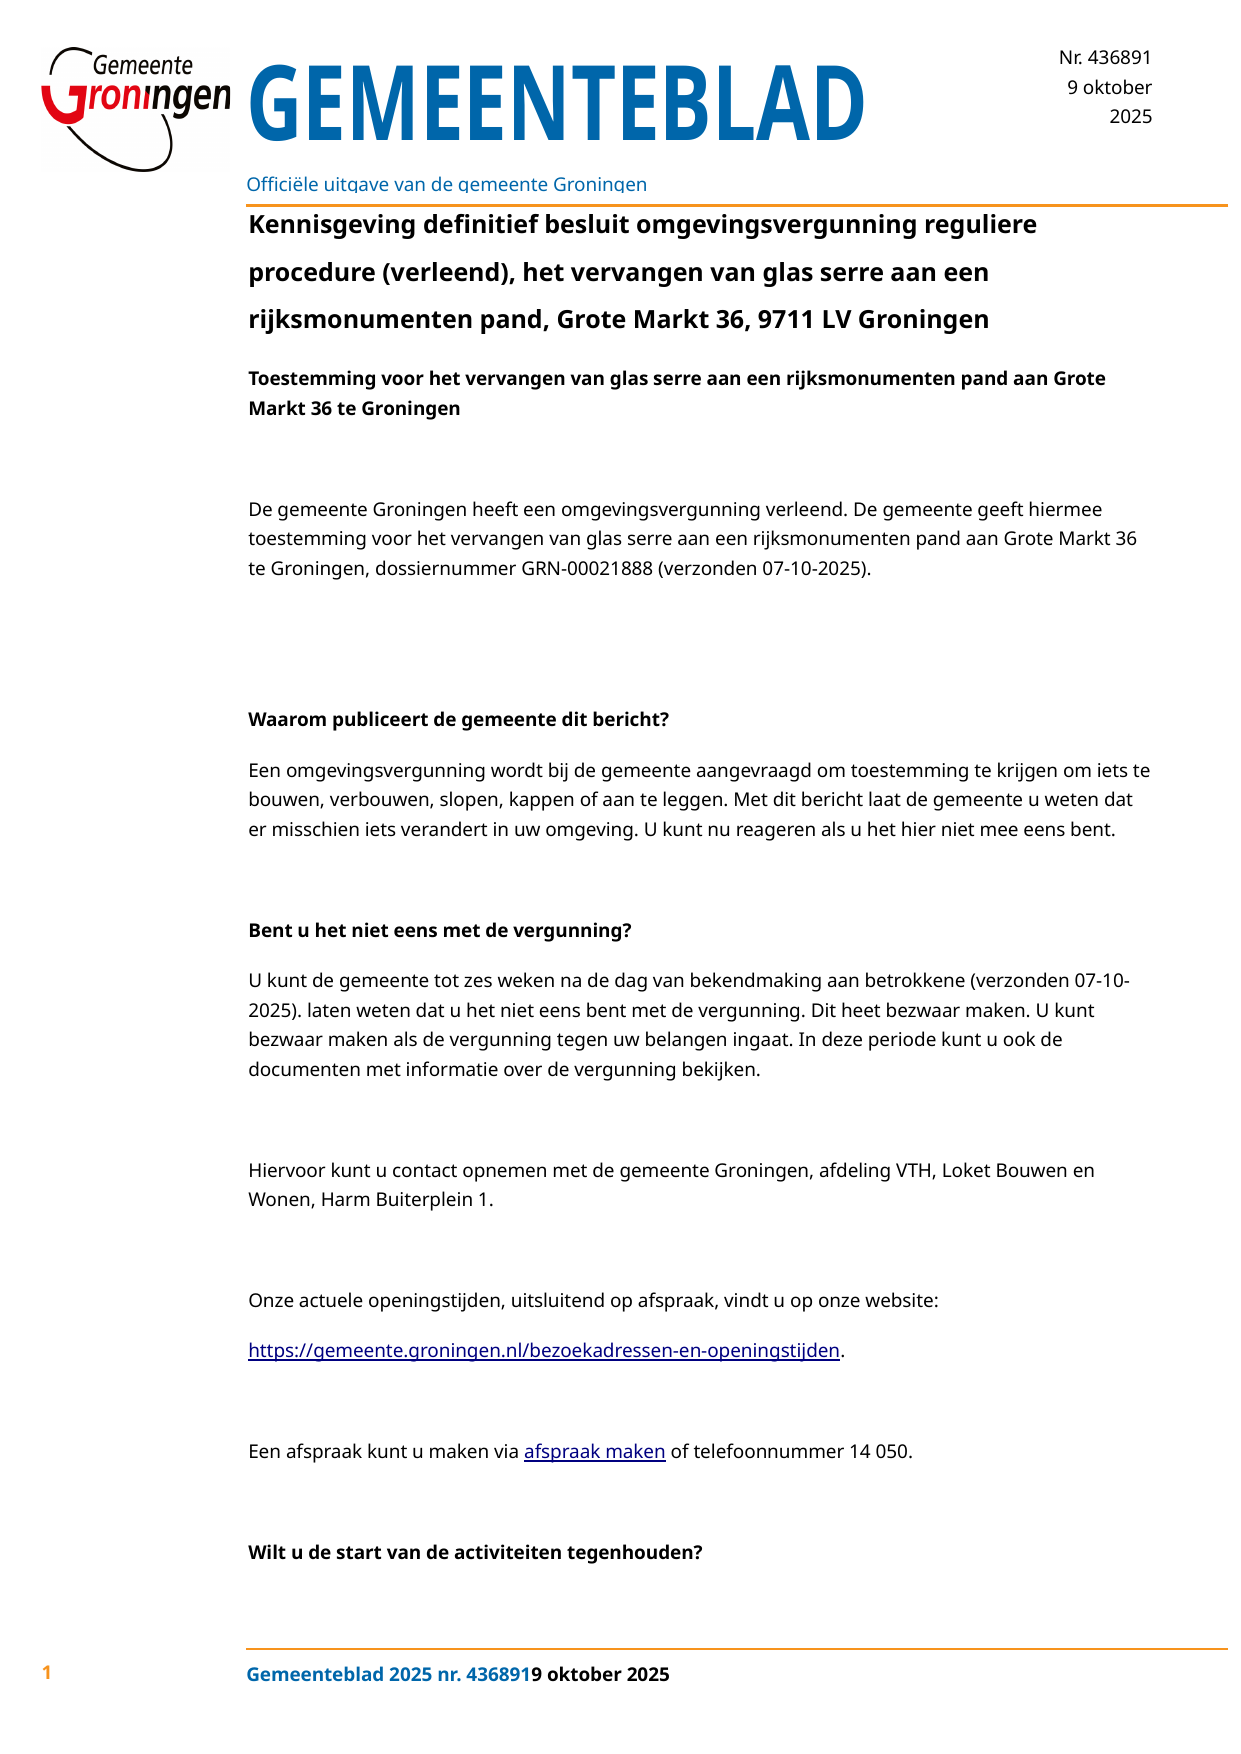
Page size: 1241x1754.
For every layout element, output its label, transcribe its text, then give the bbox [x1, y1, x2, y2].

text Wilt u de start van de activiteiten tegenhouden? [248, 1539, 1152, 1565]
text Een omgevingsvergunning wordt bij de gemeente aangevraagd om toestemming te krijgen om iets te bouwen, verbouwen, slopen, kappen of aan te leggen. Met dit bericht laat de gemeente u weten dat er misschien iets verandert in uw omgeving. U kunt nu reageren als u het hier niet mee eens bent. [248, 757, 1152, 842]
text Onze actuele openingstijden, uitsluitend op afspraak, vindt u op onze website: [248, 1287, 1152, 1313]
text Een afspraak kunt u maken via afspraak maken of telefoonnummer 14 050. [248, 1438, 1152, 1464]
text https://gemeente.groningen.nl/bezoekadressen-en-openingstijden. [248, 1338, 1152, 1363]
text De gemeente Groningen heeft een omgevingsvergunning verleend. De gemeente geeft hiermee toestemming voor het vervangen van glas serre aan een rijksmonumenten pand aan Grote Markt 36 te Groningen, dossiernummer GRN-00021888 (verzonden 07-10-2025). [248, 496, 1152, 581]
text Waarom publiceert de gemeente dit bericht? [248, 706, 1152, 732]
text Kennisgeving definitief besluit omgevingsvergunning reguliere procedure (verleend), het vervangen van glas serre aan een rijksmonumenten pand, Grote Markt 36, 9711 LV Groningen [248, 207, 1152, 336]
text Hiervoor kunt u contact opnemen met de gemeente Groningen, afdeling VTH, Loket Bouwen en Wonen, Harm Buiterplein 1. [248, 1157, 1152, 1212]
text Bent u het niet eens met de vergunning? [248, 917, 1152, 942]
picture [41, 47, 231, 172]
text Toestemming voor het vervangen van glas serre aan een rijksmonumenten pand aan Grote Markt 36 te Groningen [248, 366, 1152, 421]
text U kunt de gemeente tot zes weken na de dag van bekendmaking aan betrokkene (verzonden 07-10-2025). laten weten dat u het niet eens bent met de vergunning. Dit heet bezwaar maken. U kunt bezwaar maken als de vergunning tegen uw belangen ingaat. In deze periode kunt u ook de documenten met informatie over de vergunning bekijken. [248, 967, 1152, 1082]
